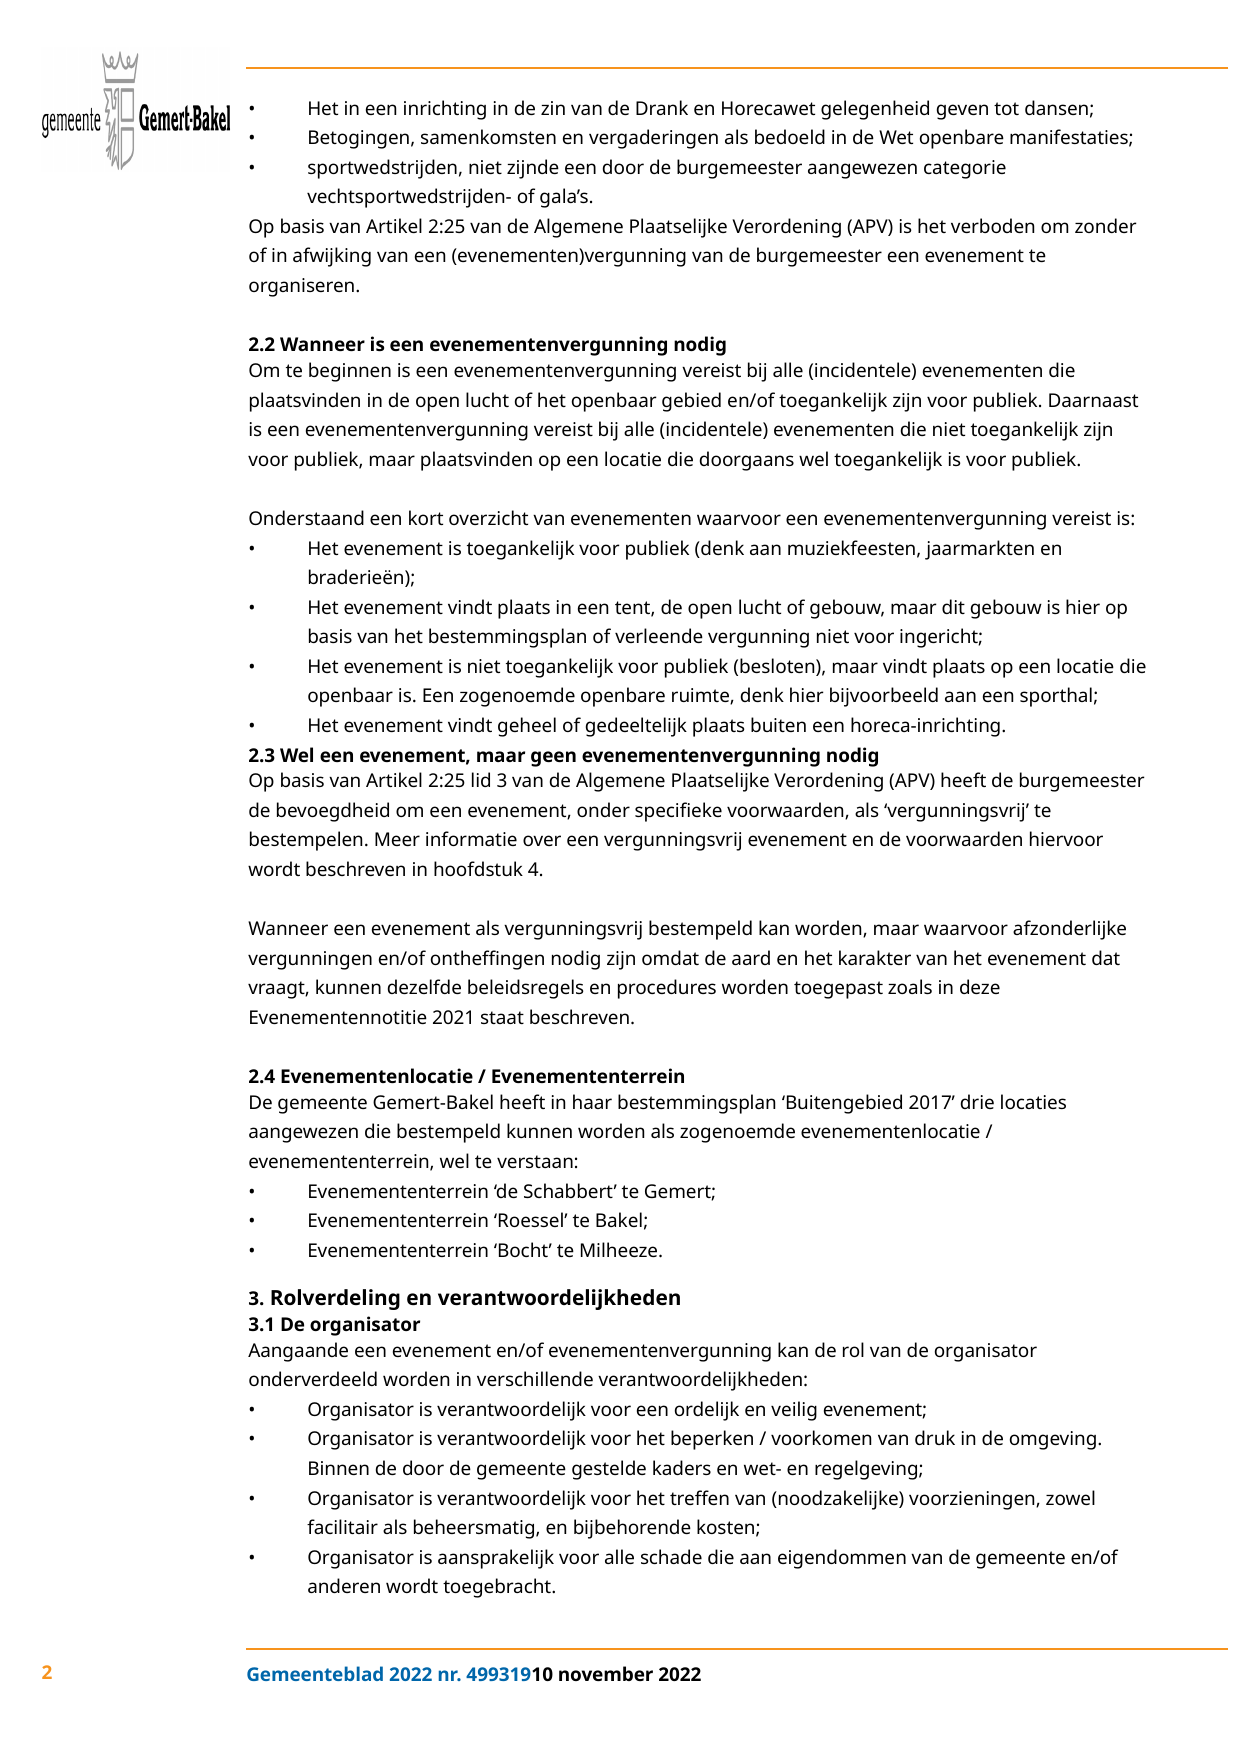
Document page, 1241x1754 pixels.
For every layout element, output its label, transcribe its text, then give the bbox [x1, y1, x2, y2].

text Op basis van Artikel 2:25 van de Algemene Plaatselijke Verordening (APV) is het verboden om zonder of in afwijking van een (evenementen)vergunning van de burgemeester een evenement te organiseren. [248, 213, 1152, 298]
list Organisator is verantwoordelijk voor het treffen van (noodzakelijke) voorzieningen, zowel facilitair als beheersmatig, en bijbehorende kosten; [248, 1485, 1152, 1540]
text 2.3 Wel een evenement, maar geen evenementenvergunning nodig [248, 742, 1152, 767]
list Evenemententerrein ‘Bocht’ te Milheeze. [248, 1237, 1152, 1263]
text De gemeente Gemert-Bakel heeft in haar bestemmingsplan ‘Buitengebied 2017’ drie locaties aangewezen die bestempeld kunnen worden als zogenoemde evenementenlocatie / evenemententerrein, wel te verstaan: [248, 1089, 1152, 1174]
text 2.4 Evenementenlocatie / Evenemententerrein [248, 1063, 1152, 1089]
text 3.1 De organisator [248, 1311, 1152, 1337]
text 3. Rolverdeling en verantwoordelijkheden [248, 1283, 1152, 1311]
list Het evenement vindt plaats in een tent, de open lucht of gebouw, maar dit gebouw is hier op basis van het bestemmingsplan of verleende vergunning niet voor ingericht; [248, 594, 1152, 649]
list Organisator is verantwoordelijk voor het beperken / voorkomen van druk in de omgeving. Binnen de door de gemeente gestelde kaders en wet- en regelgeving; [248, 1426, 1152, 1481]
list Organisator is aansprakelijk voor alle schade die aan eigendommen van de gemeente en/of anderen wordt toegebracht. [248, 1544, 1152, 1599]
list Het in een inrichting in de zin van de Drank en Horecawet gelegenheid geven tot dansen; [248, 95, 1152, 121]
list Evenemententerrein ‘de Schabbert’ te Gemert; [248, 1178, 1152, 1203]
picture [41, 47, 231, 172]
text Wanneer een evenement als vergunningsvrij bestempeld kan worden, maar waarvoor afzonderlijke vergunningen en/of ontheffingen nodig zijn omdat de aard en het karakter van het evenement dat vraagt, kunnen dezelfde beleidsregels en procedures worden toegepast zoals in deze Evenementennotitie 2021 staat beschreven. [248, 915, 1152, 1030]
list Betogingen, samenkomsten en vergaderingen als bedoeld in de Wet openbare manifestaties; [248, 124, 1152, 150]
text 2.2 Wanneer is een evenementenvergunning nodig [248, 331, 1152, 357]
text Onderstaand een kort overzicht van evenementen waarvoor een evenementenvergunning vereist is: [248, 505, 1152, 531]
list Evenemententerrein ‘Roessel’ te Bakel; [248, 1207, 1152, 1233]
text Op basis van Artikel 2:25 lid 3 van de Algemene Plaatselijke Verordening (APV) heeft de burgemeester de bevoegdheid om een evenement, onder specifieke voorwaarden, als ‘vergunningsvrij’ te bestempelen. Meer informatie over een vergunningsvrij evenement en de voorwaarden hiervoor wordt beschreven in hoofdstuk 4. [248, 767, 1152, 882]
text Om te beginnen is een evenementenvergunning vereist bij alle (incidentele) evenementen die plaatsvinden in de open lucht of het openbaar gebied en/of toegankelijk zijn voor publiek. Daarnaast is een evenementenvergunning vereist bij alle (incidentele) evenementen die niet toegankelijk zijn voor publiek, maar plaatsvinden op een locatie die doorgaans wel toegankelijk is voor publiek. [248, 357, 1152, 472]
list Organisator is verantwoordelijk voor een ordelijk en veilig evenement; [248, 1396, 1152, 1422]
text Aangaande een evenement en/of evenementenvergunning kan de rol van de organisator onderverdeeld worden in verschillende verantwoordelijkheden: [248, 1337, 1152, 1392]
list Het evenement is niet toegankelijk voor publiek (besloten), maar vindt plaats op een locatie die openbaar is. Een zogenoemde openbare ruimte, denk hier bijvoorbeeld aan een sporthal; [248, 653, 1152, 708]
list Het evenement is toegankelijk voor publiek (denk aan muziekfeesten, jaarmarkten en braderieën); [248, 535, 1152, 590]
list Het evenement vindt geheel of gedeeltelijk plaats buiten een horeca-inrichting. [248, 712, 1152, 738]
list sportwedstrijden, niet zijnde een door de burgemeester aangewezen categorie vechtsportwedstrijden- of gala’s. [248, 154, 1152, 209]
